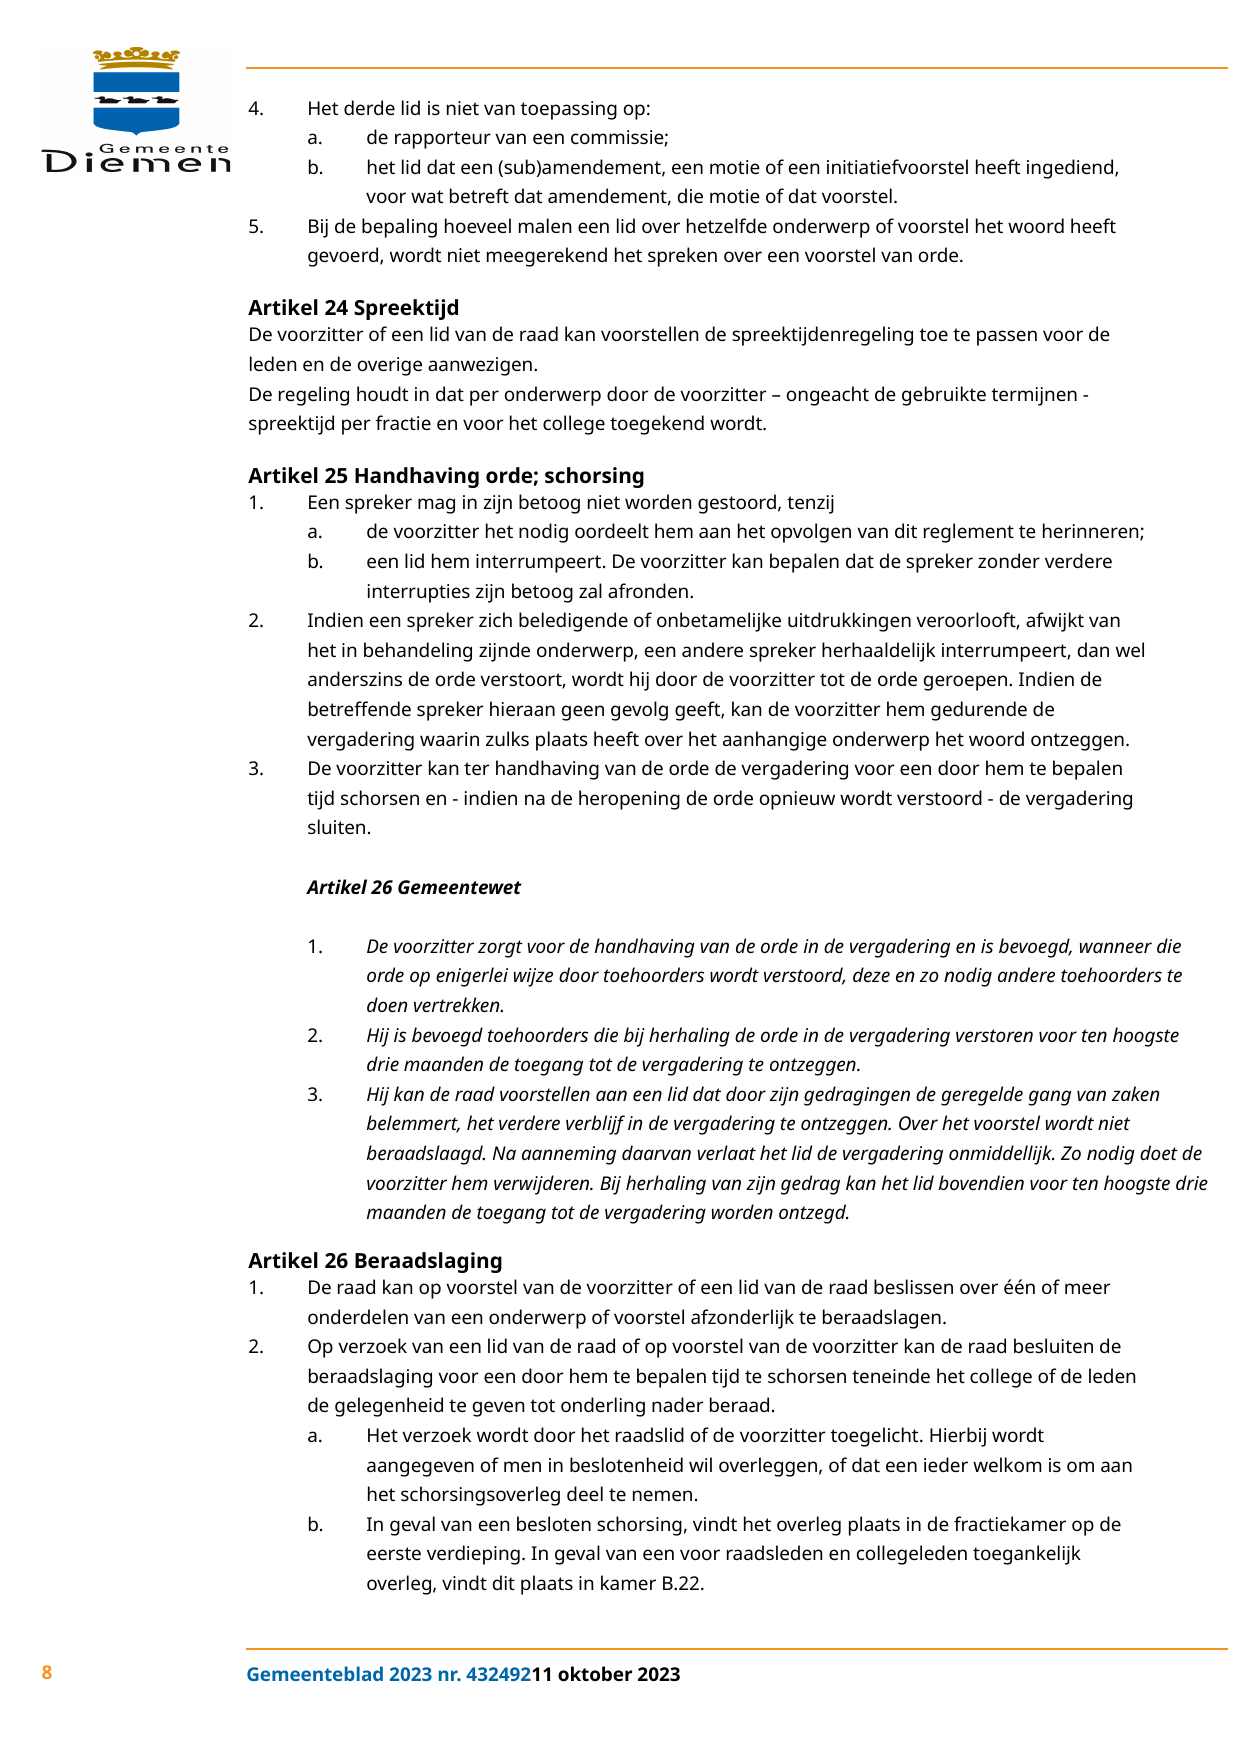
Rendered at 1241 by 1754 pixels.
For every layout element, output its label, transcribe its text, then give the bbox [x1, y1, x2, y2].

list Indien een spreker zich beledigende of onbetamelijke uitdrukkingen veroorlooft, afwijkt van het in behandeling zijnde onderwerp, een andere spreker herhaaldelijk interrumpeert, dan wel anderszins de orde verstoort, wordt hij door de voorzitter tot de orde geroepen. Indien de betreffende spreker hieraan geen gevolg geeft, kan de voorzitter hem gedurende de vergadering waarin zulks plaats heeft over het aanhangige onderwerp het woord ontzeggen. [248, 607, 1152, 752]
text Artikel 24 Spreektijd [248, 293, 1152, 322]
list de rapporteur van een commissie; [307, 124, 1152, 150]
text Artikel 26 Beraadslaging [248, 1246, 1152, 1274]
list de voorzitter het nodig oordeelt hem aan het opvolgen van dit reglement te herinneren; [307, 519, 1152, 544]
list Het derde lid is niet van toepassing op: [248, 95, 1152, 121]
list De raad kan op voorstel van de voorzitter of een lid van de raad beslissen over één of meer onderdelen van een onderwerp of voorstel afzonderlijk te beraadslagen. [248, 1274, 1152, 1330]
list Een spreker mag in zijn betoog niet worden gestoord, tenzij [248, 489, 1152, 515]
picture [41, 47, 231, 172]
text De regeling houdt in dat per onderwerp door de voorzitter – ongeacht de gebruikte termijnen - spreektijd per fractie en voor het college toegekend wordt. [248, 381, 1152, 436]
list De voorzitter kan ter handhaving van de orde de vergadering voor een door hem te bepalen tijd schorsen en - indien na de heropening de orde opnieuw wordt verstoord - de vergadering sluiten. [248, 755, 1152, 840]
list Het verzoek wordt door het raadslid of de voorzitter toegelicht. Hierbij wordt aangegeven of men in beslotenheid wil overleggen, of dat een ieder welkom is om aan het schorsingsoverleg deel te nemen. [307, 1422, 1152, 1507]
list een lid hem interrumpeert. De voorzitter kan bepalen dat de spreker zonder verdere interrupties zijn betoog zal afronden. [307, 548, 1152, 604]
list Op verzoek van een lid van de raad of op voorstel van de voorzitter kan de raad besluiten de beraadslaging voor een door hem te bepalen tijd te schorsen teneinde het college of de leden de gelegenheid te geven tot onderling nader beraad. [248, 1333, 1152, 1418]
list In geval van een besloten schorsing, vindt het overleg plaats in de fractiekamer op de eerste verdieping. In geval van een voor raadsleden en collegeleden toegankelijk overleg, vindt dit plaats in kamer B.22. [307, 1511, 1152, 1596]
list Bij de bepaling hoeveel malen een lid over hetzelfde onderwerp of voorstel het woord heeft gevoerd, wordt niet meegerekend het spreken over een voorstel van orde. [248, 213, 1152, 268]
text Artikel 25 Handhaving orde; schorsing [248, 461, 1152, 489]
text De voorzitter of een lid van de raad kan voorstellen de spreektijdenregeling toe te passen voor de leden en de overige aanwezigen. [248, 322, 1152, 377]
list het lid dat een (sub)amendement, een motie of een initiatiefvoorstel heeft ingediend, voor wat betreft dat amendement, die motie of dat voorstel. [307, 154, 1152, 209]
table_header Artikel 26 Gemeentewet De voorzitter zorgt voor de handhaving van de orde in de vergadering en is bevoegd, wanneer die orde op enigerlei wijze door toehoorders wordt verstoord, deze en zo nodig andere toehoorders te doen vertrekken. Hij is bevoegd toehoorders die bij herhaling de orde in de vergadering verstoren voor ten hoogste drie maanden de toegang tot de vergadering te ontzeggen. Hij kan de raad voorstellen aan een lid dat door zijn gedragingen de geregelde gang van zaken belemmert, het verdere verblijf in de vergadering te ontzeggen. Over het voorstel wordt niet beraadslaagd. Na aanneming daarvan verlaat het lid de vergadering onmiddellijk. Zo nodig doet de voorzitter hem verwijderen. Bij herhaling van zijn gedrag kan het lid bovendien voor ten hoogste drie maanden de toegang tot de vergadering worden ontzegd. [307, 874, 1211, 1225]
